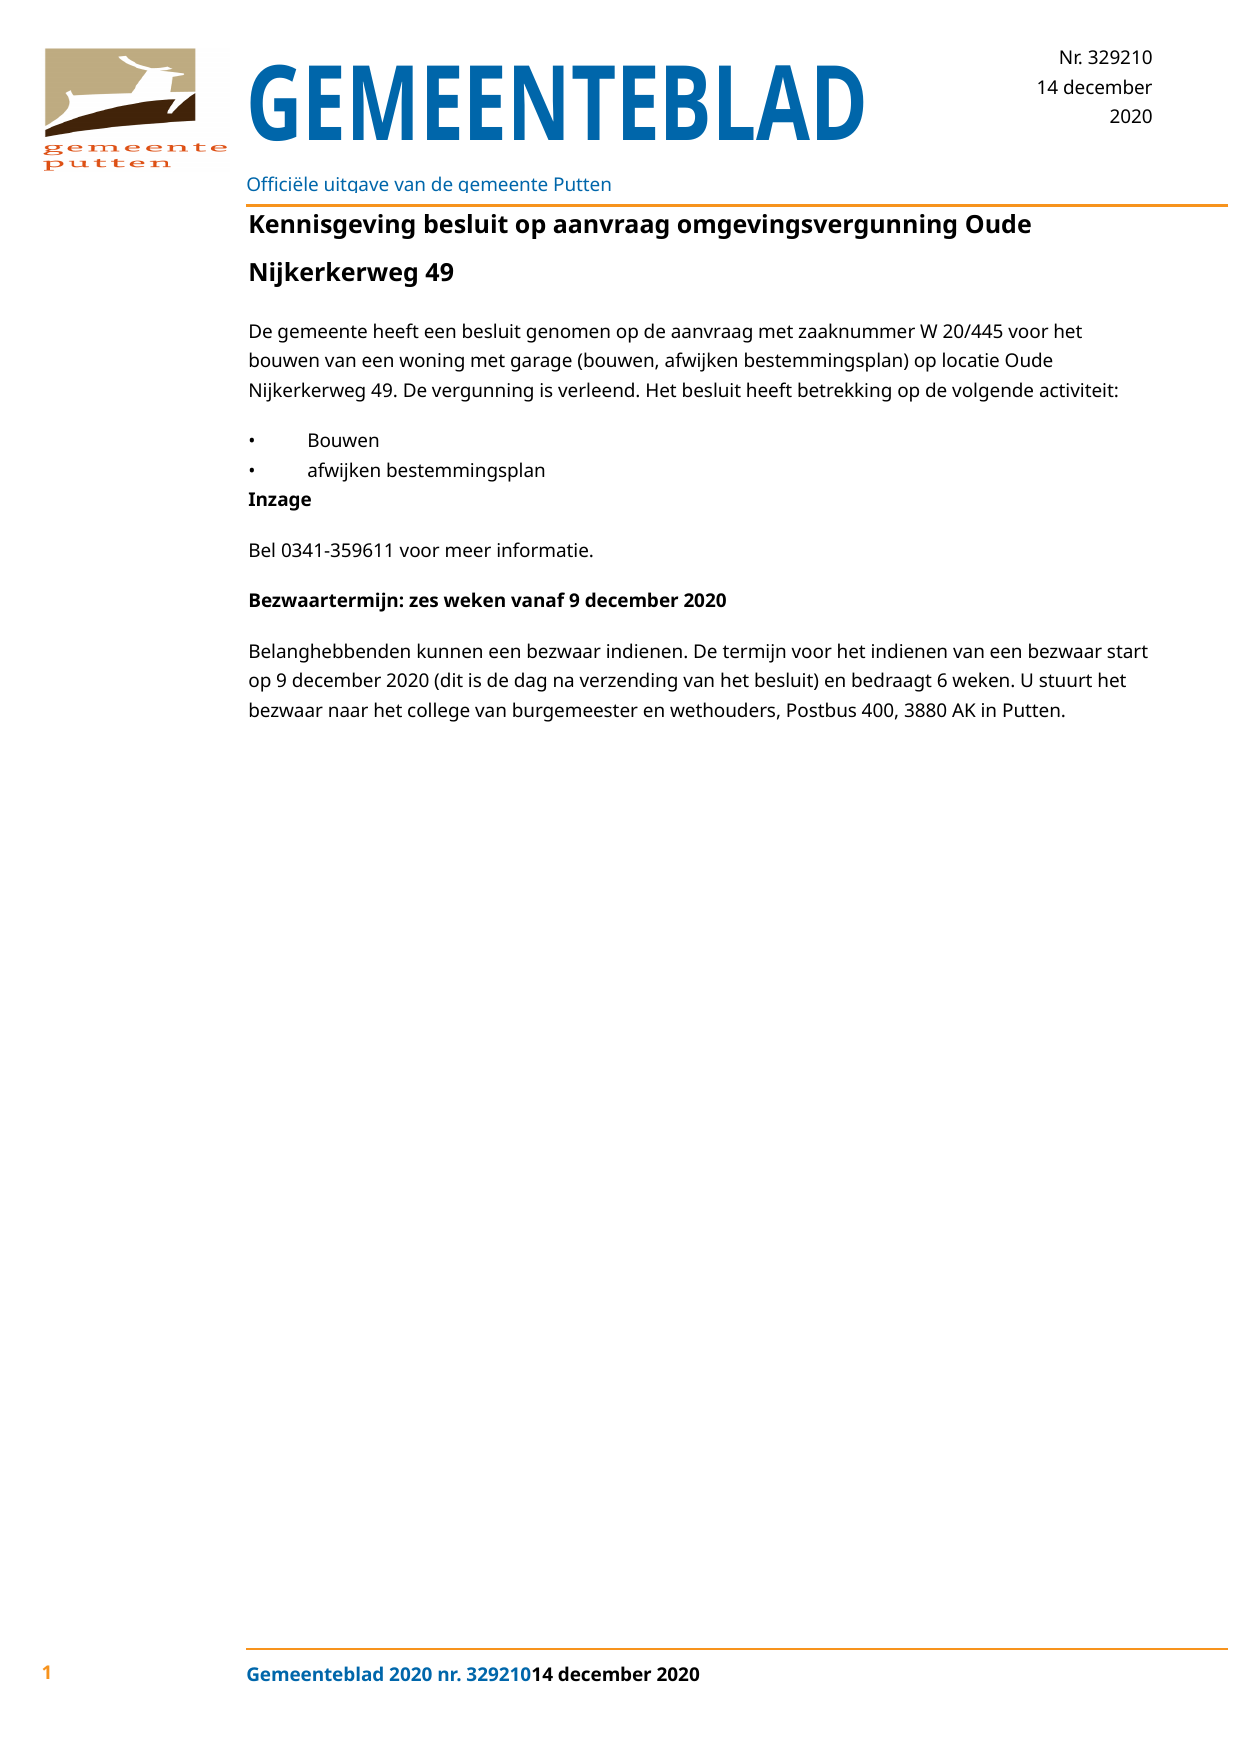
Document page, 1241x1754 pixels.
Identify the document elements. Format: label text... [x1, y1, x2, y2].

list afwijken bestemmingsplan [248, 457, 1152, 483]
picture [41, 47, 231, 172]
text De gemeente heeft een besluit genomen op de aanvraag met zaaknummer W 20/445 voor het bouwen van een woning met garage (bouwen, afwijken bestemmingsplan) op locatie Oude Nijkerkerweg 49. De vergunning is verleend. Het besluit heeft betrekking op de volgende activiteit: [248, 318, 1152, 403]
text Bezwaartermijn: zes weken vanaf 9 december 2020 [248, 587, 1152, 613]
text Kennisgeving besluit op aanvraag omgevingsvergunning Oude Nijkerkerweg 49 [248, 207, 1152, 288]
text Inzage [248, 487, 1152, 512]
text Bel 0341-359611 voor meer informatie. [248, 537, 1152, 563]
list Bouwen [248, 427, 1152, 453]
text Belanghebbenden kunnen een bezwaar indienen. De termijn voor het indienen van een bezwaar start op 9 december 2020 (dit is de dag na verzending van het besluit) en bedraagt 6 weken. U stuurt het bezwaar naar het college van burgemeester en wethouders, Postbus 400, 3880 AK in Putten. [248, 638, 1152, 723]
